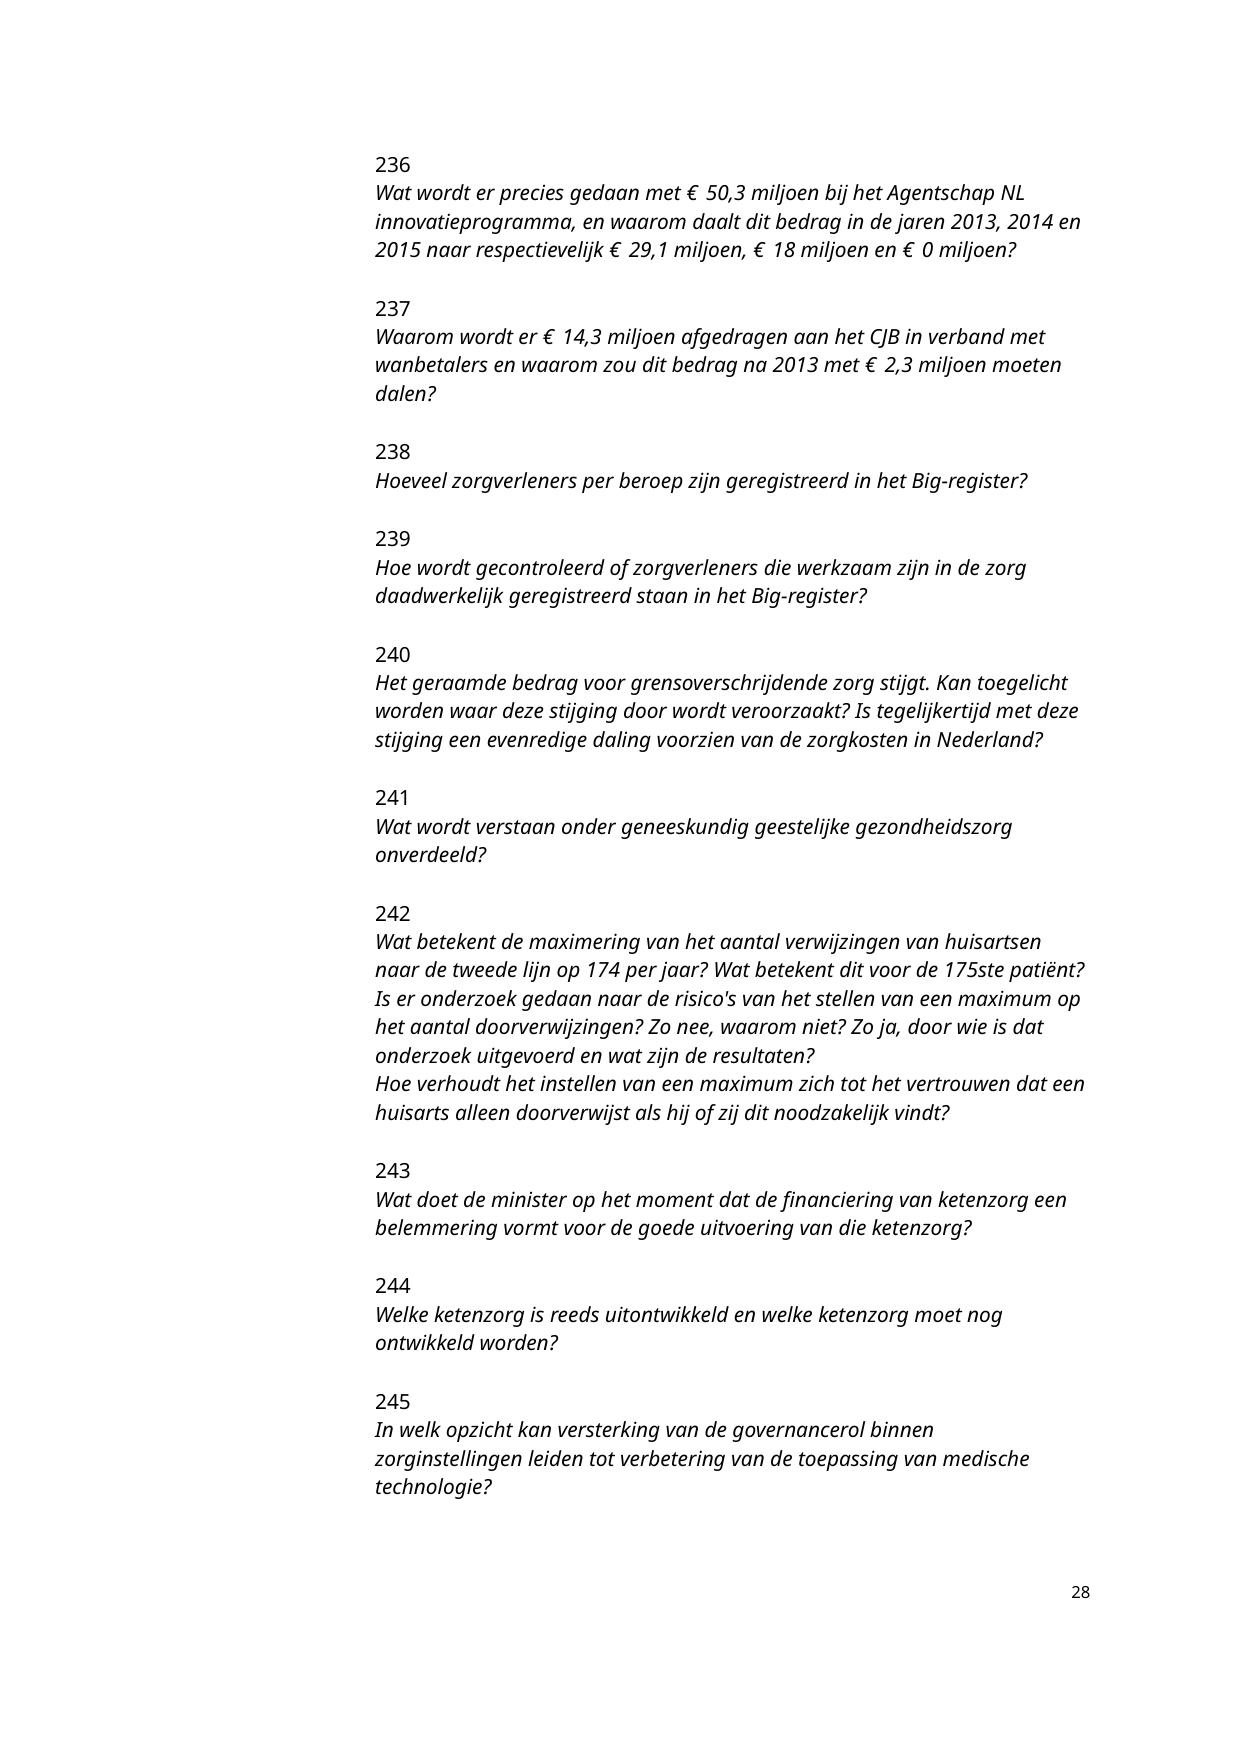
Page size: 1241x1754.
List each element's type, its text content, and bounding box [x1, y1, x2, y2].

text 242 [375, 899, 1090, 927]
text Hoeveel zorgverleners per beroep zijn geregistreerd in het Big-register? [375, 466, 1090, 494]
text 240 [375, 640, 1090, 668]
text Waarom wordt er € 14,3 miljoen afgedragen aan het CJB in verband met wanbetalers en waarom zou dit bedrag na 2013 met € 2,3 miljoen moeten dalen? [375, 322, 1090, 407]
text Wat wordt verstaan onder geneeskundig geestelijke gezondheidszorg onverdeeld? [375, 812, 1090, 869]
text Hoe wordt gecontroleerd of zorgverleners die werkzaam zijn in de zorg daadwerkelijk geregistreerd staan in het Big-register? [375, 553, 1090, 610]
text Welke ketenzorg is reeds uitontwikkeld en welke ketenzorg moet nog ontwikkeld worden? [375, 1300, 1090, 1357]
text 239 [375, 524, 1090, 553]
text 241 [375, 783, 1090, 812]
text 245 [375, 1387, 1090, 1415]
text 237 [375, 294, 1090, 322]
text In welk opzicht kan versterking van de governancerol binnen zorginstellingen leiden tot verbetering van de toepassing van medische technologie? [375, 1415, 1090, 1501]
text Het geraamde bedrag voor grensoverschrijdende zorg stijgt. Kan toegelicht worden waar deze stijging door wordt veroorzaakt? Is tegelijkertijd met deze stijging een evenredige daling voorzien van de zorgkosten in Nederland? [375, 668, 1090, 753]
text Wat wordt er precies gedaan met € 50,3 miljoen bij het Agentschap NL innovatieprogramma, en waarom daalt dit bedrag in de jaren 2013, 2014 en 2015 naar respectievelijk € 29,1 miljoen, € 18 miljoen en € 0 miljoen? [375, 178, 1090, 264]
text 236 [375, 150, 1090, 178]
text 243 [375, 1156, 1090, 1185]
text Wat betekent de maximering van het aantal verwijzingen van huisartsen naar de tweede lijn op 174 per jaar? Wat betekent dit voor de 175ste patiënt? Is er onderzoek gedaan naar de risico's van het stellen van een maximum op het aantal doorverwijzingen? Zo nee, waarom niet? Zo ja, door wie is dat onderzoek uitgevoerd en wat zijn de resultaten? [375, 927, 1090, 1069]
text 244 [375, 1272, 1090, 1300]
text Wat doet de minister op het moment dat de financiering van ketenzorg een belemmering vormt voor de goede uitvoering van die ketenzorg? [375, 1185, 1090, 1242]
text 238 [375, 437, 1090, 466]
text Hoe verhoudt het instellen van een maximum zich tot het vertrouwen dat een huisarts alleen doorverwijst als hij of zij dit noodzakelijk vindt? [375, 1069, 1090, 1126]
